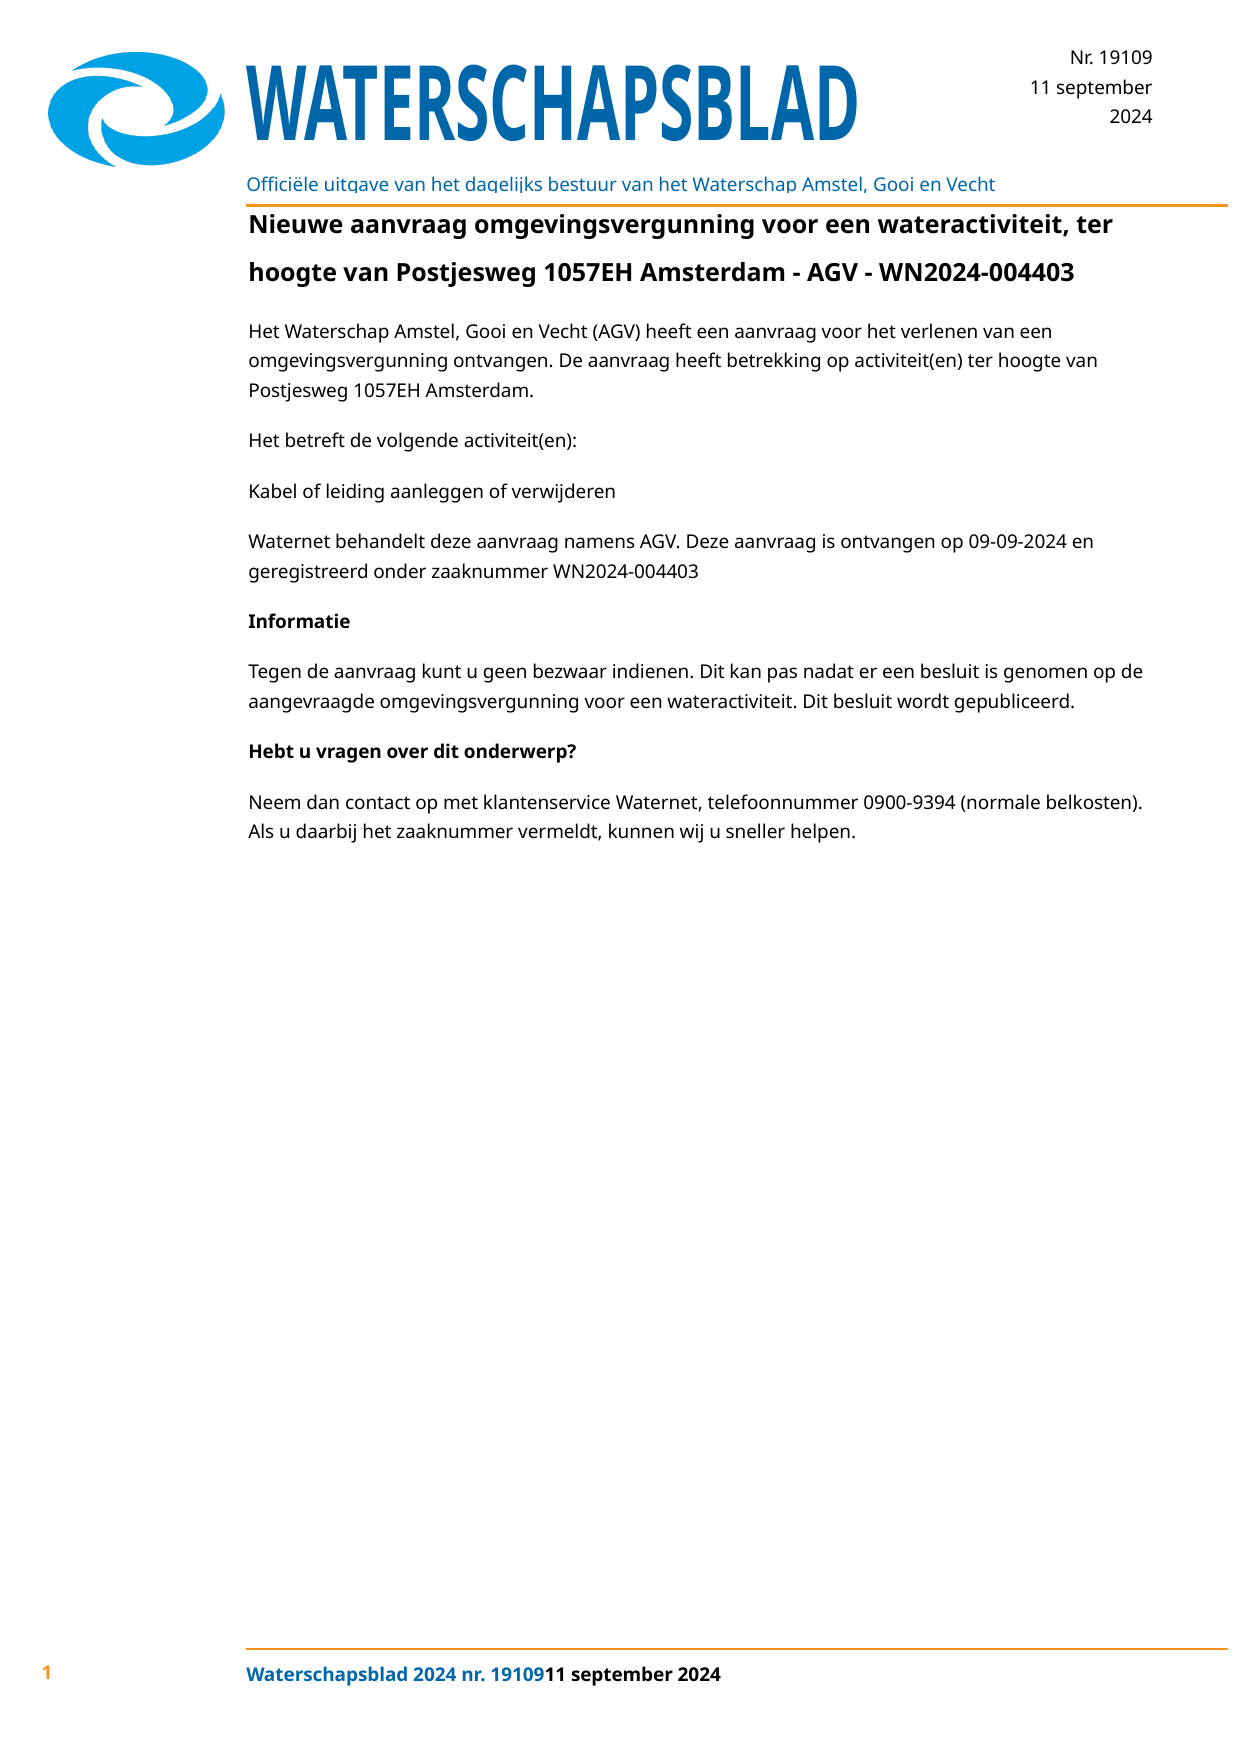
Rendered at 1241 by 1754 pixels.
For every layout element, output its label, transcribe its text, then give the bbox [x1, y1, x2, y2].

text Nieuwe aanvraag omgevingsvergunning voor een wateractiviteit, ter hoogte van Postjesweg 1057EH Amsterdam - AGV - WN2024-004403 [248, 207, 1152, 288]
picture [41, 47, 231, 172]
text Hebt u vragen over dit onderwerp? [248, 739, 1152, 764]
text Informatie [248, 608, 1152, 634]
text Kabel of leiding aanleggen of verwijderen [248, 478, 1152, 504]
text Neem dan contact op met klantenservice Waternet, telefoonnummer 0900-9394 (normale belkosten). Als u daarbij het zaaknummer vermeldt, kunnen wij u sneller helpen. [248, 789, 1152, 844]
text Waternet behandelt deze aanvraag namens AGV. Deze aanvraag is ontvangen op 09-09-2024 en geregistreerd onder zaaknummer WN2024-004403 [248, 528, 1152, 584]
text Het Waterschap Amstel, Gooi en Vecht (AGV) heeft een aanvraag voor het verlenen van een omgevingsvergunning ontvangen. De aanvraag heeft betrekking op activiteit(en) ter hoogte van Postjesweg 1057EH Amsterdam. [248, 318, 1152, 403]
text Tegen de aanvraag kunt u geen bezwaar indienen. Dit kan pas nadat er een besluit is genomen op de aangevraagde omgevingsvergunning voor een wateractiviteit. Dit besluit wordt gepubliceerd. [248, 659, 1152, 714]
text Het betreft de volgende activiteit(en): [248, 427, 1152, 453]
